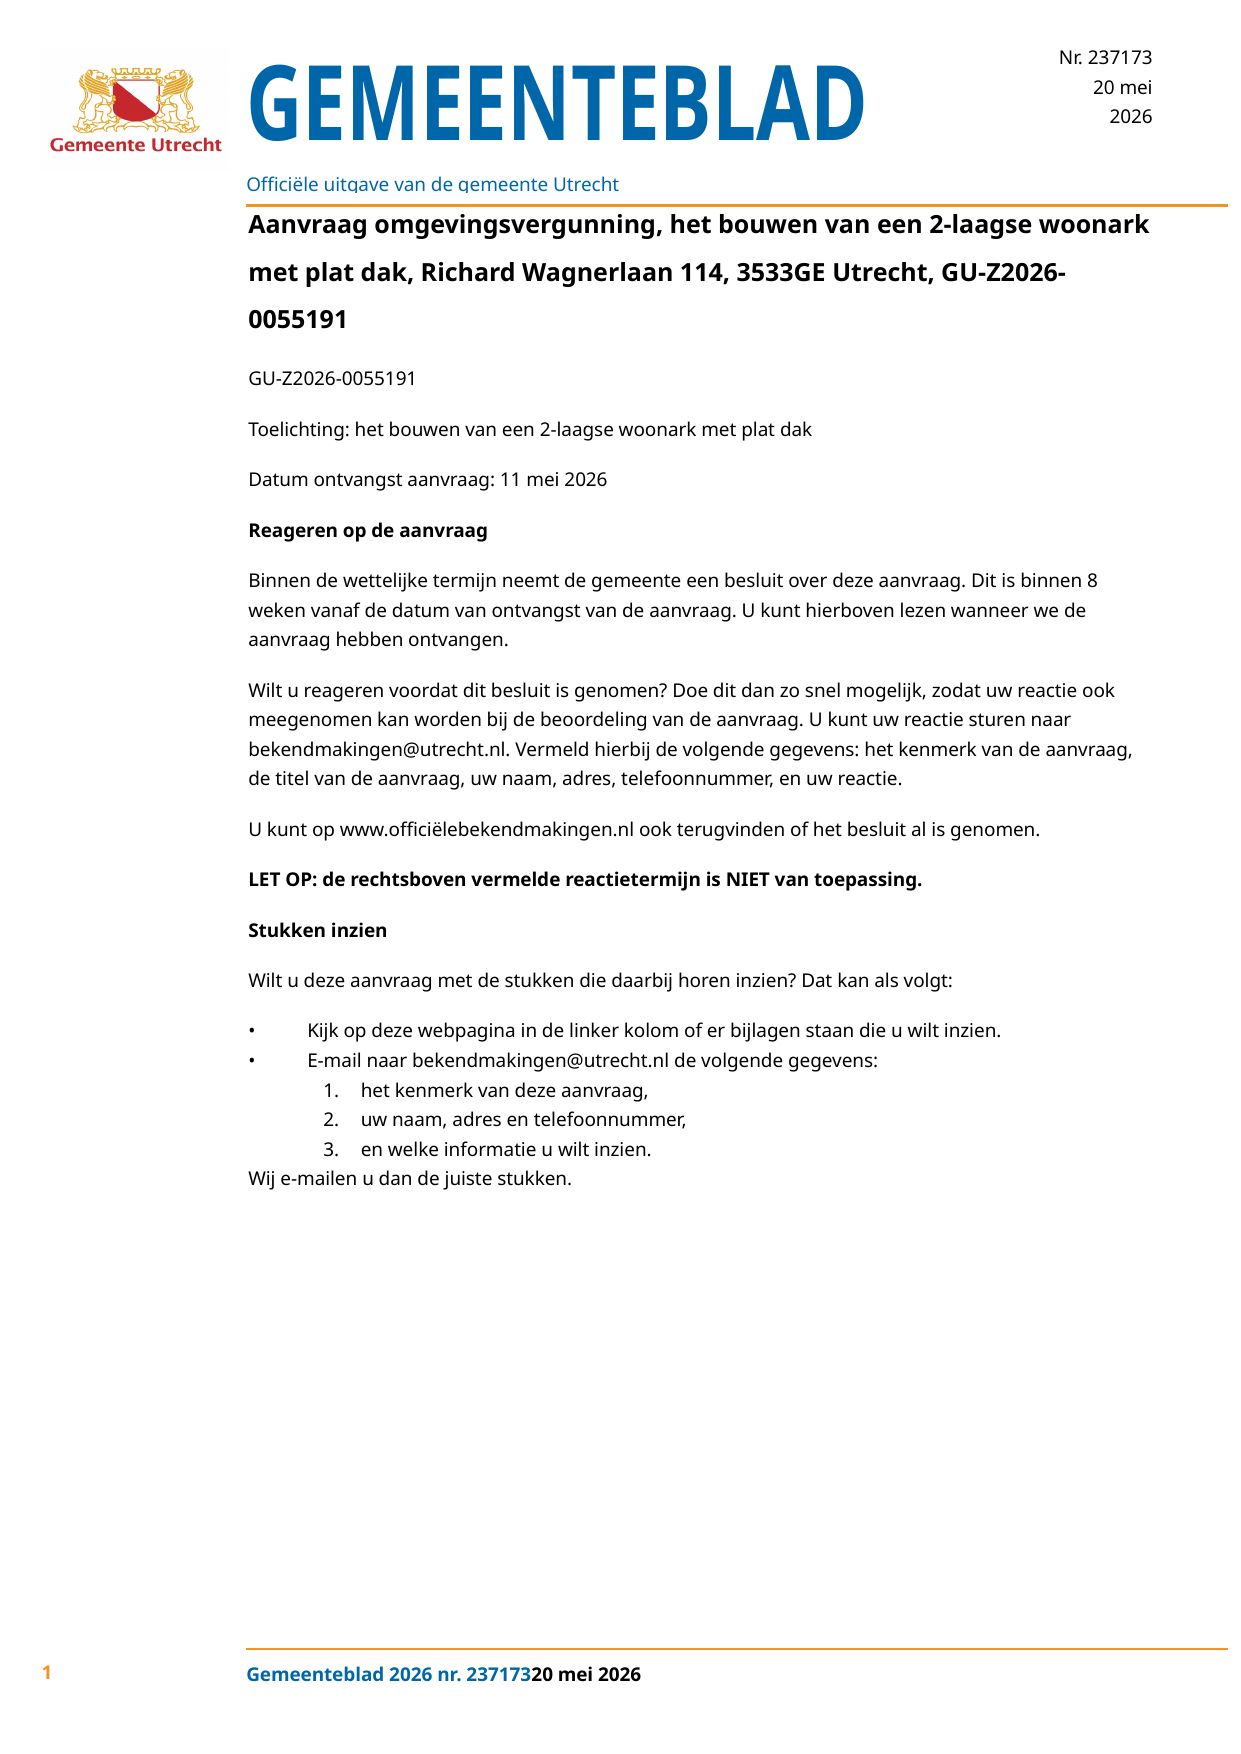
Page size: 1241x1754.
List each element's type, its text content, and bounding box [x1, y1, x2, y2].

text Wilt u deze aanvraag met de stukken die daarbij horen inzien? Dat kan als volgt: [248, 967, 1152, 993]
text Wilt u reageren voordat dit besluit is genomen? Doe dit dan zo snel mogelijk, zodat uw reactie ook meegenomen kan worden bij de beoordeling van de aanvraag. U kunt uw reactie sturen naar bekendmakingen@utrecht.nl. Vermeld hierbij de volgende gegevens: het kenmerk van de aanvraag, de titel van de aanvraag, uw naam, adres, telefoonnummer, en uw reactie. [248, 677, 1152, 791]
list het kenmerk van deze aanvraag, [323, 1077, 1152, 1102]
list en welke informatie u wilt inzien. [323, 1136, 1152, 1162]
list E-mail naar bekendmakingen@utrecht.nl de volgende gegevens: [248, 1047, 1152, 1073]
list Kijk op deze webpagina in de linker kolom of er bijlagen staan die u wilt inzien. [248, 1018, 1152, 1043]
text Binnen de wettelijke termijn neemt de gemeente een besluit over deze aanvraag. Dit is binnen 8 weken vanaf de datum van ontvangst van de aanvraag. U kunt hierboven lezen wanneer we de aanvraag hebben ontvangen. [248, 567, 1152, 652]
picture [41, 47, 231, 172]
text Datum ontvangst aanvraag: 11 mei 2026 [248, 466, 1152, 492]
text GU-Z2026-0055191 [248, 366, 1152, 391]
list uw naam, adres en telefoonnummer, [323, 1106, 1152, 1132]
text Toelichting: het bouwen van een 2-laagse woonark met plat dak [248, 416, 1152, 442]
text Stukken inzien [248, 917, 1152, 942]
text Aanvraag omgevingsvergunning, het bouwen van een 2-laagse woonark met plat dak, Richard Wagnerlaan 114, 3533GE Utrecht, GU-Z2026-0055191 [248, 207, 1152, 336]
text Reageren op de aanvraag [248, 517, 1152, 542]
text LET OP: de rechtsboven vermelde reactietermijn is NIET van toepassing. [248, 866, 1152, 892]
text U kunt op www.officiëlebekendmakingen.nl ook terugvinden of het besluit al is genomen. [248, 816, 1152, 842]
text Wij e-mailen u dan de juiste stukken. [248, 1166, 1152, 1191]
